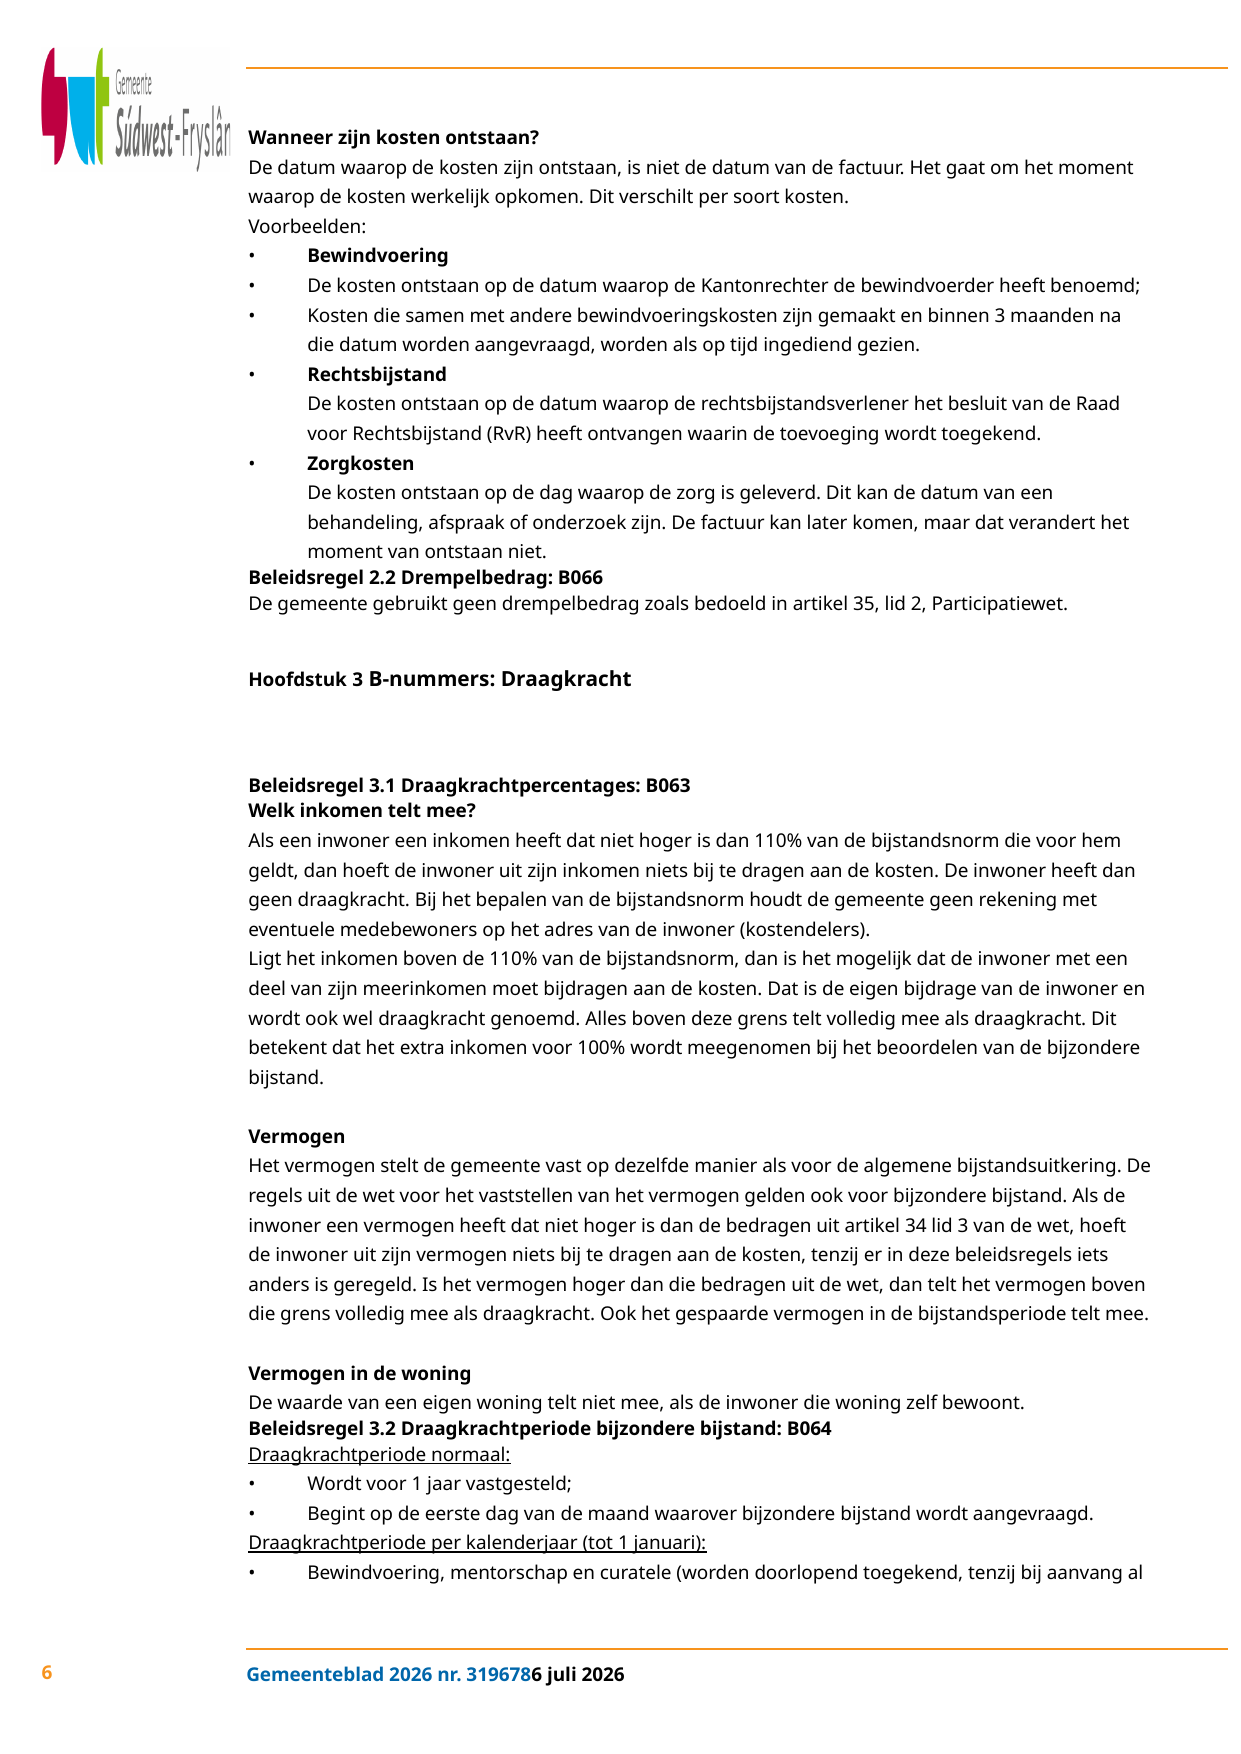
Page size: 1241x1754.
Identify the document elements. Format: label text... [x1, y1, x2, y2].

text Hoofdstuk 3 B-nummers: Draagkracht [248, 664, 1152, 693]
table_header Beleidsregel 3.1 Draagkrachtpercentages: B063 [248, 772, 1152, 798]
table_cell Beleidsregel 3.2 Draagkrachtperiode bijzondere bijstand: B064 [248, 1415, 1152, 1441]
table_cell De gemeente gebruikt geen drempelbedrag zoals bedoeld in artikel 35, lid 2, Participatiewet. [248, 590, 1152, 616]
table_cell Draagkrachtperiode normaal: Wordt voor 1 jaar vastgesteld; Begint op de eerste dag van de maand waarover bijzondere bijstand wordt aangevraagd. Draagkrachtperiode per kalenderjaar (tot 1 januari): Bewindvoering, mentorschap en curatele (worden doorlopend toegekend, tenzij bij aanvang al [248, 1441, 1152, 1585]
table_cell Beleidsregel 2.2 Drempelbedrag: B066 [248, 564, 1152, 590]
picture [41, 47, 231, 172]
table_cell Wanneer zijn kosten ontstaan? De datum waarop de kosten zijn ontstaan, is niet de datum van de factuur. Het gaat om het moment waarop de kosten werkelijk opkomen. Dit verschilt per soort kosten. Voorbeelden: Bewindvoering De kosten ontstaan op de datum waarop de Kantonrechter de bewindvoerder heeft benoemd; Kosten die samen met andere bewindvoeringskosten zijn gemaakt en binnen 3 maanden na die datum worden aangevraagd, worden als op tijd ingediend gezien. Rechtsbijstand De kosten ontstaan op de datum waarop de rechtsbijstandsverlener het besluit van de Raad voor Rechtsbijstand (RvR) heeft ontvangen waarin de toevoeging wordt toegekend. Zorgkosten De kosten ontstaan op de dag waarop de zorg is geleverd. Dit kan de datum van een behandeling, afspraak of onderzoek zijn. De factuur kan later komen, maar dat verandert het moment van ontstaan niet. [248, 95, 1152, 564]
table_cell Welk inkomen telt mee? Als een inwoner een inkomen heeft dat niet hoger is dan 110% van de bijstandsnorm die voor hem geldt, dan hoeft de inwoner uit zijn inkomen niets bij te dragen aan de kosten. De inwoner heeft dan geen draagkracht. Bij het bepalen van de bijstandsnorm houdt de gemeente geen rekening met eventuele medebewoners op het adres van de inwoner (kostendelers). Ligt het inkomen boven de 110% van de bijstandsnorm, dan is het mogelijk dat de inwoner met een deel van zijn meerinkomen moet bijdragen aan de kosten. Dat is de eigen bijdrage van de inwoner en wordt ook wel draagkracht genoemd. Alles boven deze grens telt volledig mee als draagkracht. Dit betekent dat het extra inkomen voor 100% wordt meegenomen bij het beoordelen van de bijzondere bijstand. Vermogen Het vermogen stelt de gemeente vast op dezelfde manier als voor de algemene bijstandsuitkering. De regels uit de wet voor het vaststellen van het vermogen gelden ook voor bijzondere bijstand. Als de inwoner een vermogen heeft dat niet hoger is dan de bedragen uit artikel 34 lid 3 van de wet, hoeft de inwoner uit zijn vermogen niets bij te dragen aan de kosten, tenzij er in deze beleidsregels iets anders is geregeld. Is het vermogen hoger dan die bedragen uit de wet, dan telt het vermogen boven die grens volledig mee als draagkracht. Ook het gespaarde vermogen in de bijstandsperiode telt mee. Vermogen in de woning De waarde van een eigen woning telt niet mee, als de inwoner die woning zelf bewoont. [248, 798, 1152, 1415]
